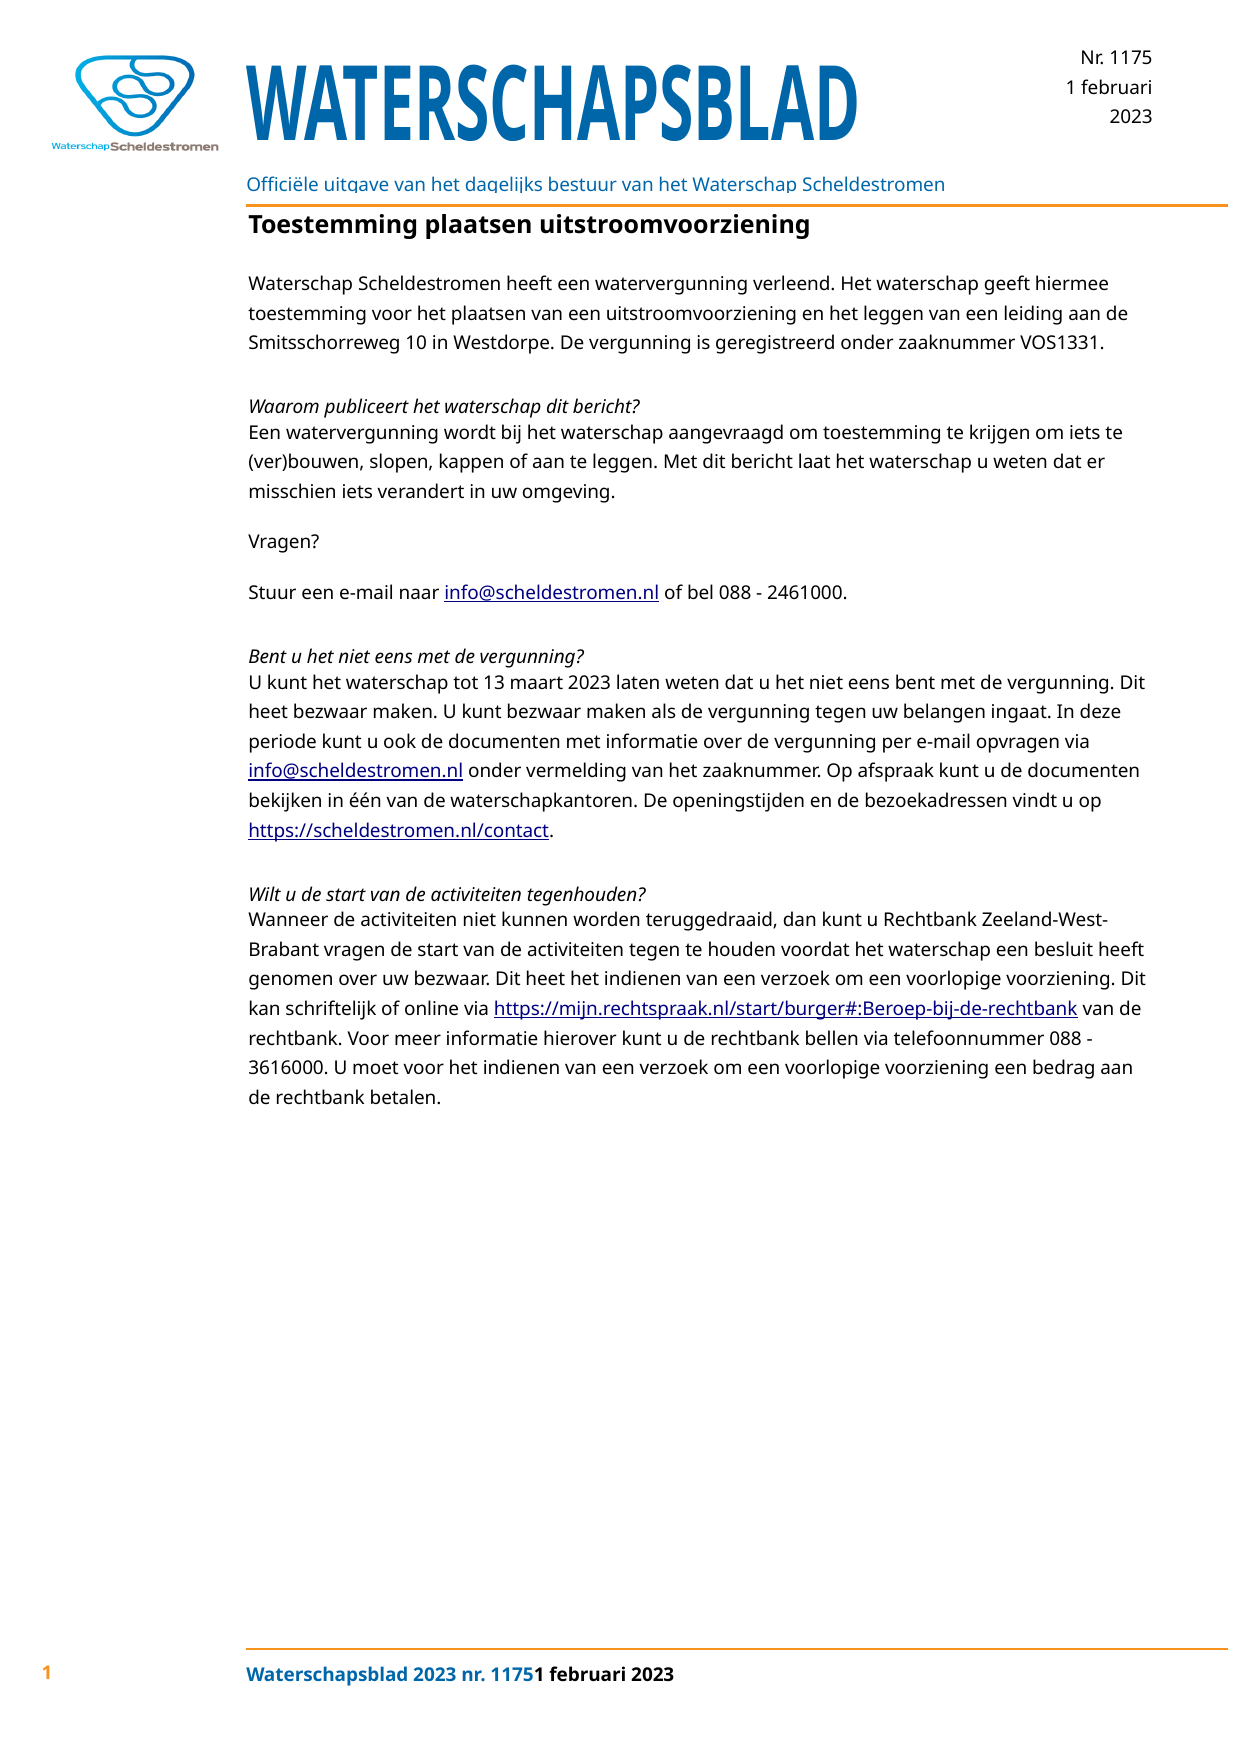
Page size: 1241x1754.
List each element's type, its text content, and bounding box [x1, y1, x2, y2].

picture [41, 47, 231, 172]
text Toestemming plaatsen uitstroomvoorziening [248, 207, 1152, 241]
text Waarom publiceert het waterschap dit bericht? [248, 393, 1152, 419]
text Waterschap Scheldestromen heeft een watervergunning verleend. Het waterschap geeft hiermee toestemming voor het plaatsen van een uitstroomvoorziening en het leggen van een leiding aan de Smitsschorreweg 10 in Westdorpe. De vergunning is geregistreerd onder zaaknummer VOS1331. [248, 270, 1152, 355]
text Stuur een e-mail naar info@scheldestromen.nl of bel 088 - 2461000. [248, 579, 1152, 605]
text Een watervergunning wordt bij het waterschap aangevraagd om toestemming te krijgen om iets te (ver)bouwen, slopen, kappen of aan te leggen. Met dit bericht laat het waterschap u weten dat er misschien iets verandert in uw omgeving. [248, 419, 1152, 504]
text U kunt het waterschap tot 13 maart 2023 laten weten dat u het niet eens bent met de vergunning. Dit heet bezwaar maken. U kunt bezwaar maken als de vergunning tegen uw belangen ingaat. In deze periode kunt u ook de documenten met informatie over de vergunning per e-mail opvragen via info@scheldestromen.nl onder vermelding van het zaaknummer. Op afspraak kunt u de documenten bekijken in één van de waterschapkantoren. De openingstijden en de bezoekadressen vindt u op https://scheldestromen.nl/contact. [248, 669, 1152, 842]
text Wilt u de start van de activiteiten tegenhouden? [248, 881, 1152, 906]
text Vragen? [248, 529, 1152, 554]
text Wanneer de activiteiten niet kunnen worden teruggedraaid, dan kunt u Rechtbank Zeeland-West-Brabant vragen de start van de activiteiten tegen te houden voordat het waterschap een besluit heeft genomen over uw bezwaar. Dit heet het indienen van een verzoek om een voorlopige voorziening. Dit kan schriftelijk of online via https://mijn.rechtspraak.nl/start/burger#:Beroep-bij-de-rechtbank van de rechtbank. Voor meer informatie hierover kunt u de rechtbank bellen via telefoonnummer 088 - 3616000. U moet voor het indienen van een verzoek om een voorlopige voorziening een bedrag aan de rechtbank betalen. [248, 906, 1152, 1110]
text Bent u het niet eens met de vergunning? [248, 643, 1152, 669]
